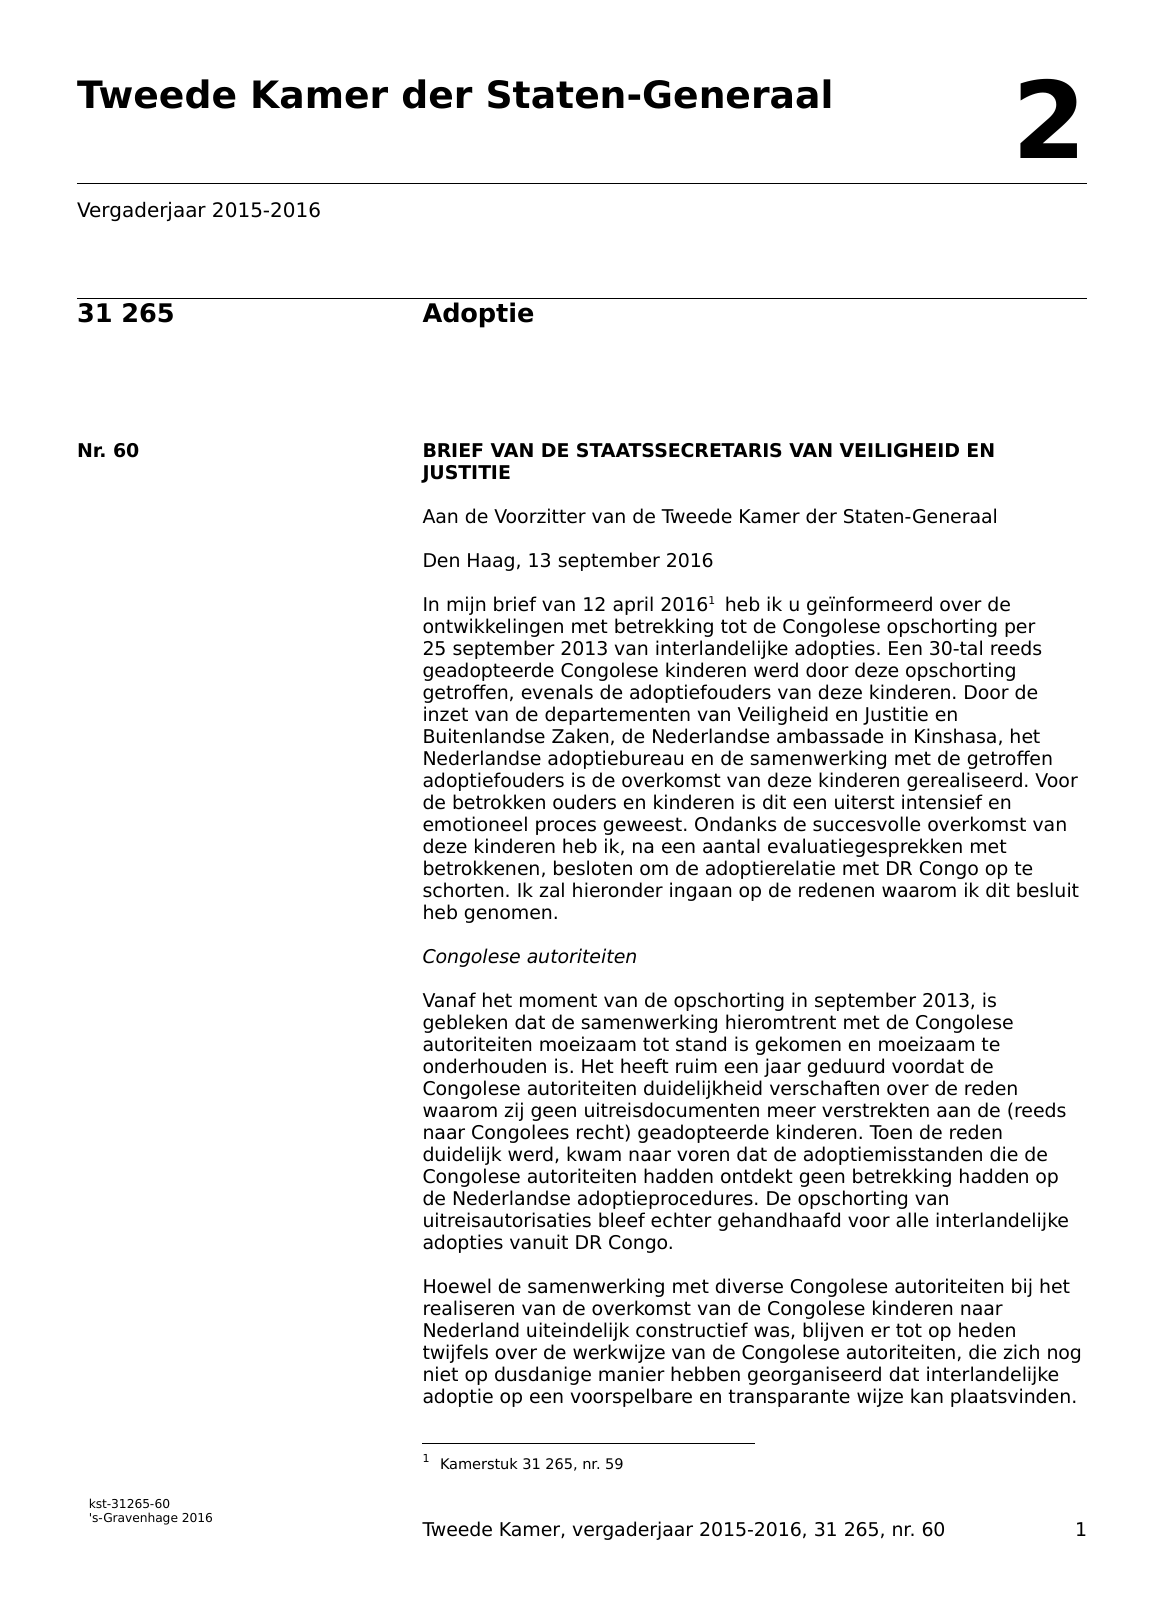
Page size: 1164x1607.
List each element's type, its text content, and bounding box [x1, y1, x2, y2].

subtitle Congolese autoriteiten [422, 946, 1087, 968]
text Den Haag, 13 september 2016 [422, 550, 1087, 572]
table_cell Vergaderjaar 2015-2016 [77, 184, 1087, 298]
text Aan de Voorzitter van de Tweede Kamer der Staten-Generaal [422, 506, 1087, 528]
text Vanaf het moment van de opschorting in september 2013, is gebleken dat de samenwerking hieromtrent met de Congolese autoriteiten moeizaam tot stand is gekomen en moeizaam te onderhouden is. Het heeft ruim een jaar geduurd voordat de Congolese autoriteiten duidelijkheid verschaften over de reden waarom zij geen uitreisdocumenten meer verstrekten aan de (reeds naar Congolees recht) geadopteerde kinderen. Toen de reden duidelijk werd, kwam naar voren dat de adoptiemisstanden die de Congolese autoriteiten hadden ontdekt geen betrekking hadden op de Nederlandse adoptieprocedures. De opschorting van uitreisautorisaties bleef echter gehandhaafd voor alle interlandelijke adopties vanuit DR Congo. [422, 990, 1087, 1254]
text Kamerstuk 31 265, nr. 59 [422, 1452, 1087, 1474]
table_header Tweede Kamer der Staten-Generaal [77, 59, 886, 183]
text In mijn brief van 12 april 2016 heb ik u geïnformeerd over de ontwikkelingen met betrekking tot de Congolese opschorting per 25 september 2013 van interlandelijke adopties. Een 30-tal reeds geadopteerde Congolese kinderen werd door deze opschorting getroffen, evenals de adoptiefouders van deze kinderen. Door de inzet van de departementen van Veiligheid en Justitie en Buitenlandse Zaken, de Nederlandse ambassade in Kinshasa, het Nederlandse adoptiebureau en de samenwerking met de getroffen adoptiefouders is de overkomst van deze kinderen gerealiseerd. Voor de betrokken ouders en kinderen is dit een uiterst intensief en emotioneel proces geweest. Ondanks de succesvolle overkomst van deze kinderen heb ik, na een aantal evaluatiegesprekken met betrokkenen, besloten om de adoptierelatie met DR Congo op te schorten. Ik zal hieronder ingaan op de redenen waarom ik dit besluit heb genomen. [422, 594, 1087, 924]
subtitle Nr. 60 BRIEF VAN DE STAATSSECRETARIS VAN VEILIGHEID EN JUSTITIE [77, 440, 1087, 484]
table_header 2 [886, 59, 1087, 183]
text Hoewel de samenwerking met diverse Congolese autoriteiten bij het realiseren van de overkomst van de Congolese kinderen naar Nederland uiteindelijk constructief was, blijven er tot op heden twijfels over de werkwijze van de Congolese autoriteiten, die zich nog niet op dusdanige manier hebben georganiseerd dat interlandelijke adoptie op een voorspelbare en transparante wijze kan plaatsvinden. [422, 1276, 1087, 1408]
text 's-Gravenhage 2016 [88, 1511, 323, 1525]
text kst-31265-60 [88, 1497, 323, 1511]
subtitle 31 265 Adoptie [77, 299, 1087, 329]
